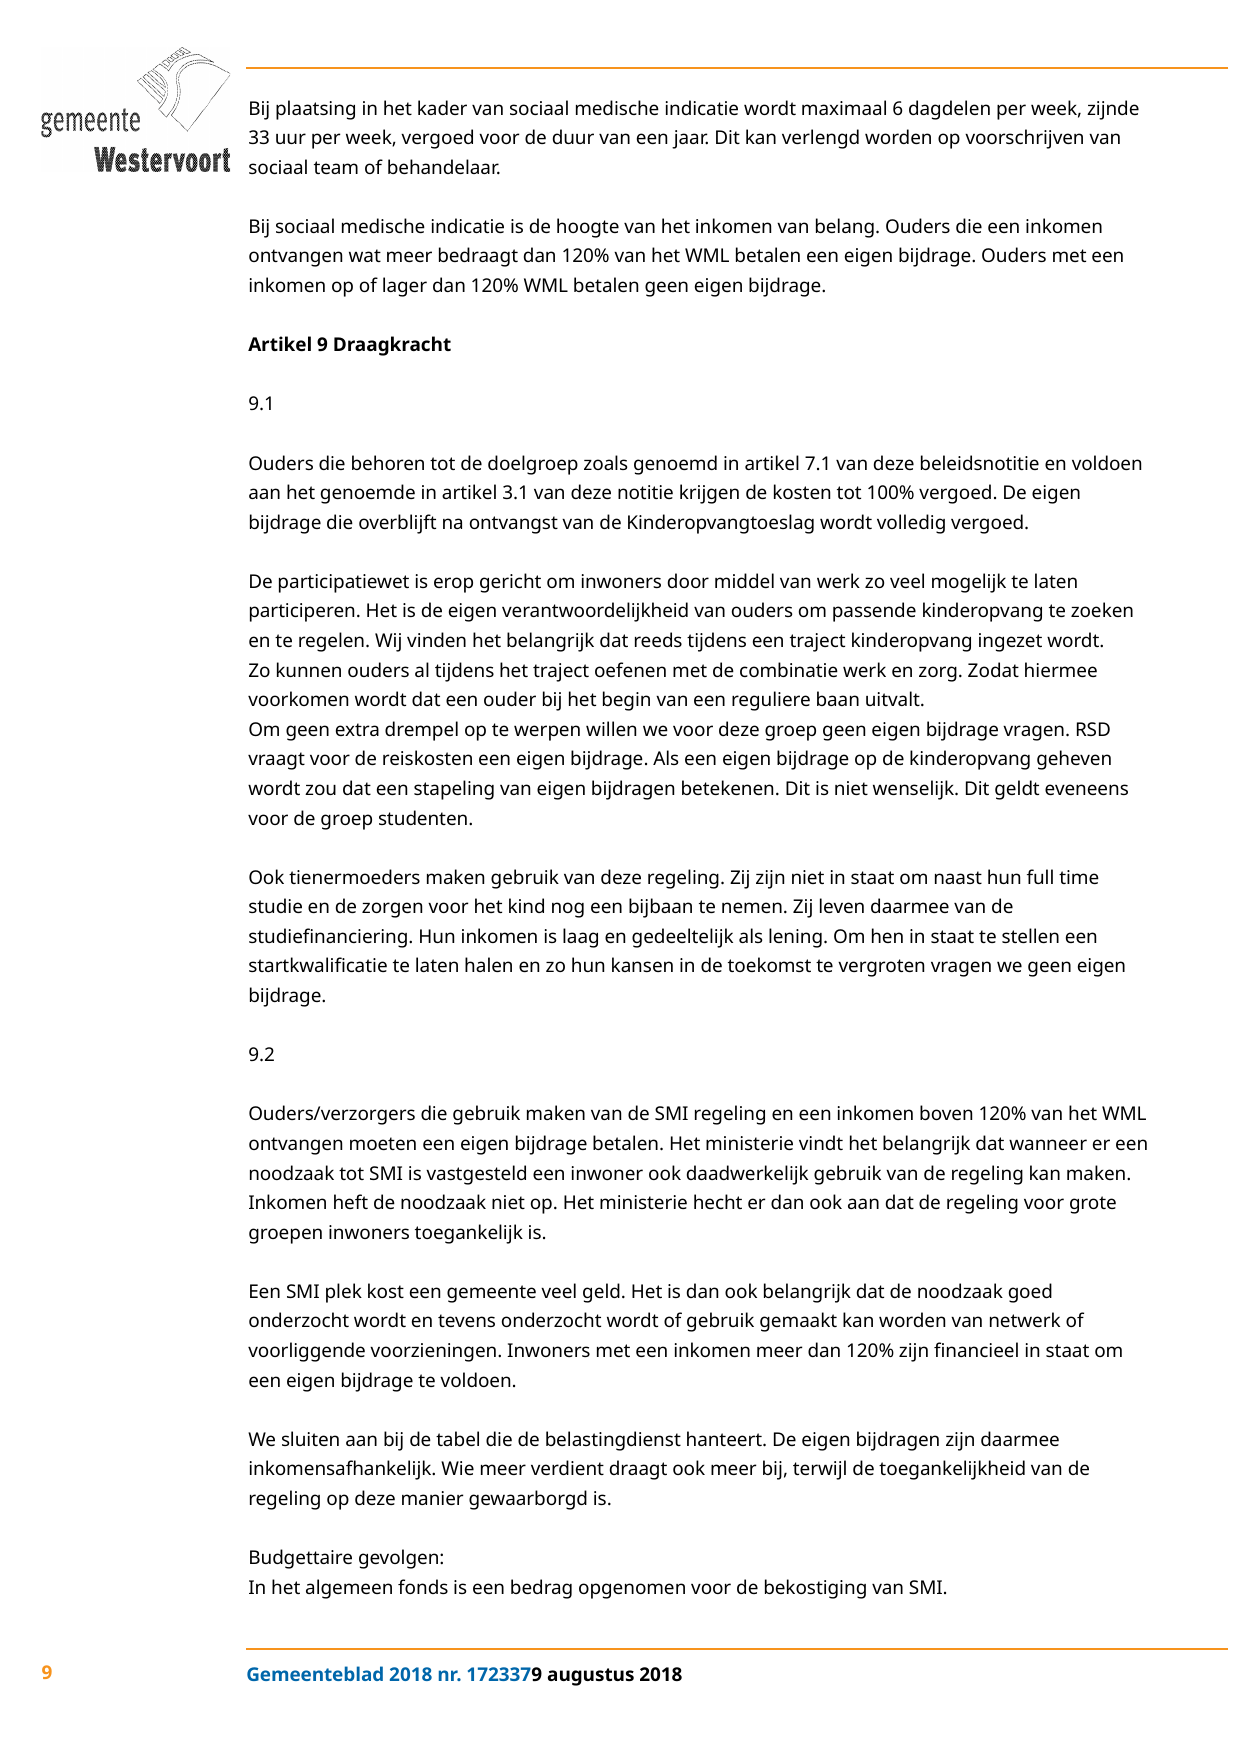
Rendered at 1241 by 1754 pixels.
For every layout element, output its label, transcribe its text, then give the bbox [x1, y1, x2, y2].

text We sluiten aan bij de tabel die de belastingdienst hanteert. De eigen bijdragen zijn daarmee inkomensafhankelijk. Wie meer verdient draagt ook meer bij, terwijl de toegankelijkheid van de regeling op deze manier gewaarborgd is. [248, 1426, 1152, 1511]
text Een SMI plek kost een gemeente veel geld. Het is dan ook belangrijk dat de noodzaak goed onderzocht wordt en tevens onderzocht wordt of gebruik gemaakt kan worden van netwerk of voorliggende voorzieningen. Inwoners met een inkomen meer dan 120% zijn financieel in staat om een eigen bijdrage te voldoen. [248, 1278, 1152, 1393]
text Budgettaire gevolgen: [248, 1544, 1152, 1570]
text In het algemeen fonds is een bedrag opgenomen voor de bekostiging van SMI. [248, 1574, 1152, 1600]
text 9.2 [248, 1041, 1152, 1067]
text De participatiewet is erop gericht om inwoners door middel van werk zo veel mogelijk te laten participeren. Het is de eigen verantwoordelijkheid van ouders om passende kinderopvang te zoeken en te regelen. Wij vinden het belangrijk dat reeds tijdens een traject kinderopvang ingezet wordt. [248, 568, 1152, 653]
text Om geen extra drempel op te werpen willen we voor deze groep geen eigen bijdrage vragen. RSD vraagt voor de reiskosten een eigen bijdrage. Als een eigen bijdrage op de kinderopvang geheven wordt zou dat een stapeling van eigen bijdragen betekenen. Dit is niet wenselijk. Dit geldt eveneens voor de groep studenten. [248, 716, 1152, 831]
text 9.1 [248, 391, 1152, 416]
text Bij sociaal medische indicatie is de hoogte van het inkomen van belang. Ouders die een inkomen ontvangen wat meer bedraagt dan 120% van het WML betalen een eigen bijdrage. Ouders met een inkomen op of lager dan 120% WML betalen geen eigen bijdrage. [248, 213, 1152, 298]
text Ook tienermoeders maken gebruik van deze regeling. Zij zijn niet in staat om naast hun full time studie en de zorgen voor het kind nog een bijbaan te nemen. Zij leven daarmee van de studiefinanciering. Hun inkomen is laag en gedeeltelijk als lening. Om hen in staat te stellen een startkwalificatie te laten halen en zo hun kansen in de toekomst te vergroten vragen we geen eigen bijdrage. [248, 864, 1152, 1008]
text Artikel 9 Draagkracht [248, 331, 1152, 357]
text Ouders/verzorgers die gebruik maken van de SMI regeling en een inkomen boven 120% van het WML ontvangen moeten een eigen bijdrage betalen. Het ministerie vindt het belangrijk dat wanneer er een noodzaak tot SMI is vastgesteld een inwoner ook daadwerkelijk gebruik van de regeling kan maken. Inkomen heft de noodzaak niet op. Het ministerie hecht er dan ook aan dat de regeling voor grote groepen inwoners toegankelijk is. [248, 1101, 1152, 1245]
picture [41, 47, 231, 172]
text Ouders die behoren tot de doelgroep zoals genoemd in artikel 7.1 van deze beleidsnotitie en voldoen aan het genoemde in artikel 3.1 van deze notitie krijgen de kosten tot 100% vergoed. De eigen bijdrage die overblijft na ontvangst van de Kinderopvangtoeslag wordt volledig vergoed. [248, 450, 1152, 535]
text Bij plaatsing in het kader van sociaal medische indicatie wordt maximaal 6 dagdelen per week, zijnde 33 uur per week, vergoed voor de duur van een jaar. Dit kan verlengd worden op voorschrijven van sociaal team of behandelaar. [248, 95, 1152, 180]
text Zo kunnen ouders al tijdens het traject oefenen met de combinatie werk en zorg. Zodat hiermee voorkomen wordt dat een ouder bij het begin van een reguliere baan uitvalt. [248, 657, 1152, 712]
